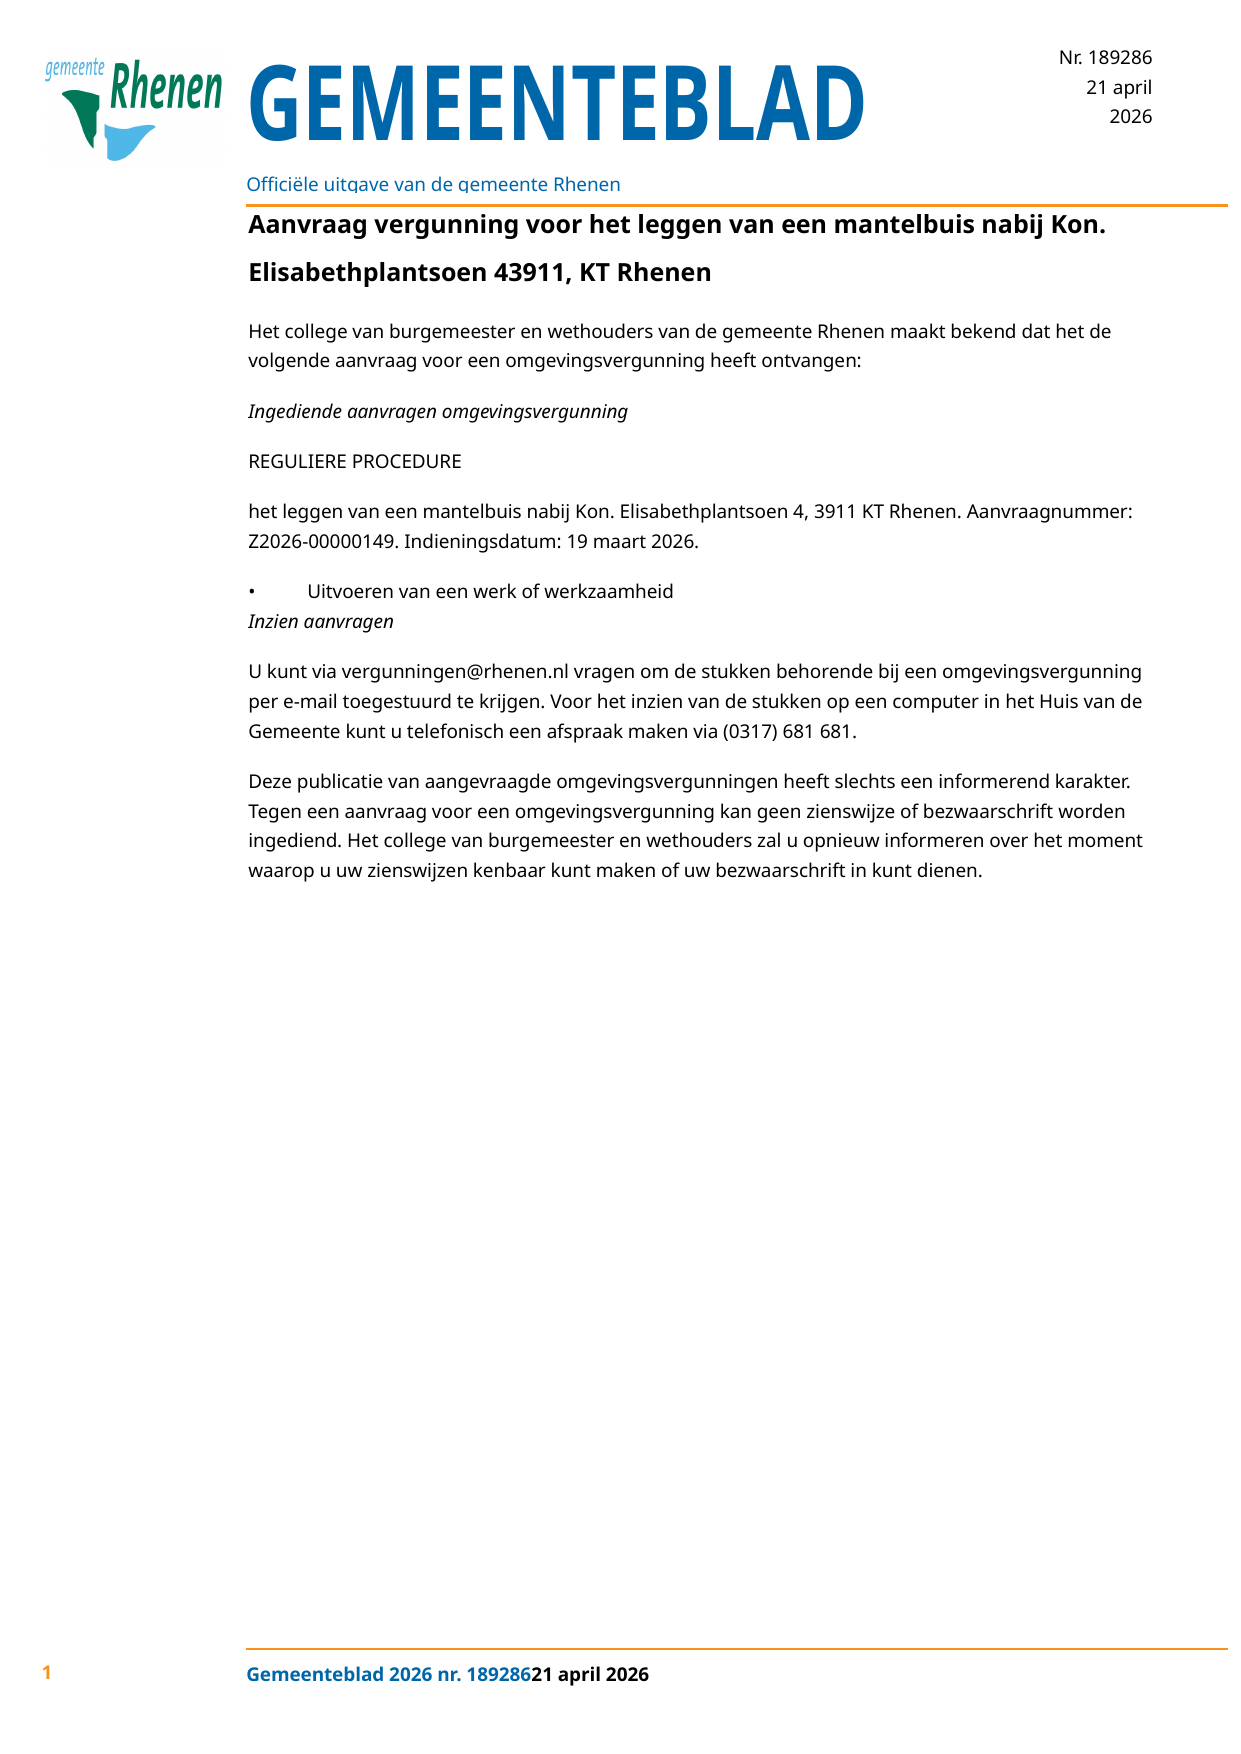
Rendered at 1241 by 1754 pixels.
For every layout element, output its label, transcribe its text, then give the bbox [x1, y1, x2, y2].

text Ingediende aanvragen omgevingsvergunning [248, 398, 1152, 424]
text het leggen van een mantelbuis nabij Kon. Elisabethplantsoen 4, 3911 KT Rhenen. Aanvraagnummer: Z2026-00000149. Indieningsdatum: 19 maart 2026. [248, 499, 1152, 554]
text Het college van burgemeester en wethouders van de gemeente Rhenen maakt bekend dat het de volgende aanvraag voor een omgevingsvergunning heeft ontvangen: [248, 318, 1152, 373]
list Uitvoeren van een werk of werkzaamheid [248, 579, 1152, 604]
text Aanvraag vergunning voor het leggen van een mantelbuis nabij Kon. Elisabethplantsoen 43911, KT Rhenen [248, 207, 1152, 288]
text Deze publicatie van aangevraagde omgevingsvergunningen heeft slechts een informerend karakter. Tegen een aanvraag voor een omgevingsvergunning kan geen zienswijze of bezwaarschrift worden ingediend. Het college van burgemeester en wethouders zal u opnieuw informeren over het moment waarop u uw zienswijzen kenbaar kunt maken of uw bezwaarschrift in kunt dienen. [248, 768, 1152, 883]
picture [41, 47, 231, 172]
text Inzien aanvragen [248, 608, 1152, 634]
text U kunt via vergunningen@rhenen.nl vragen om de stukken behorende bij een omgevingsvergunning per e-mail toegestuurd te krijgen. Voor het inzien van de stukken op een computer in het Huis van de Gemeente kunt u telefonisch een afspraak maken via (0317) 681 681. [248, 659, 1152, 744]
text REGULIERE PROCEDURE [248, 448, 1152, 474]
